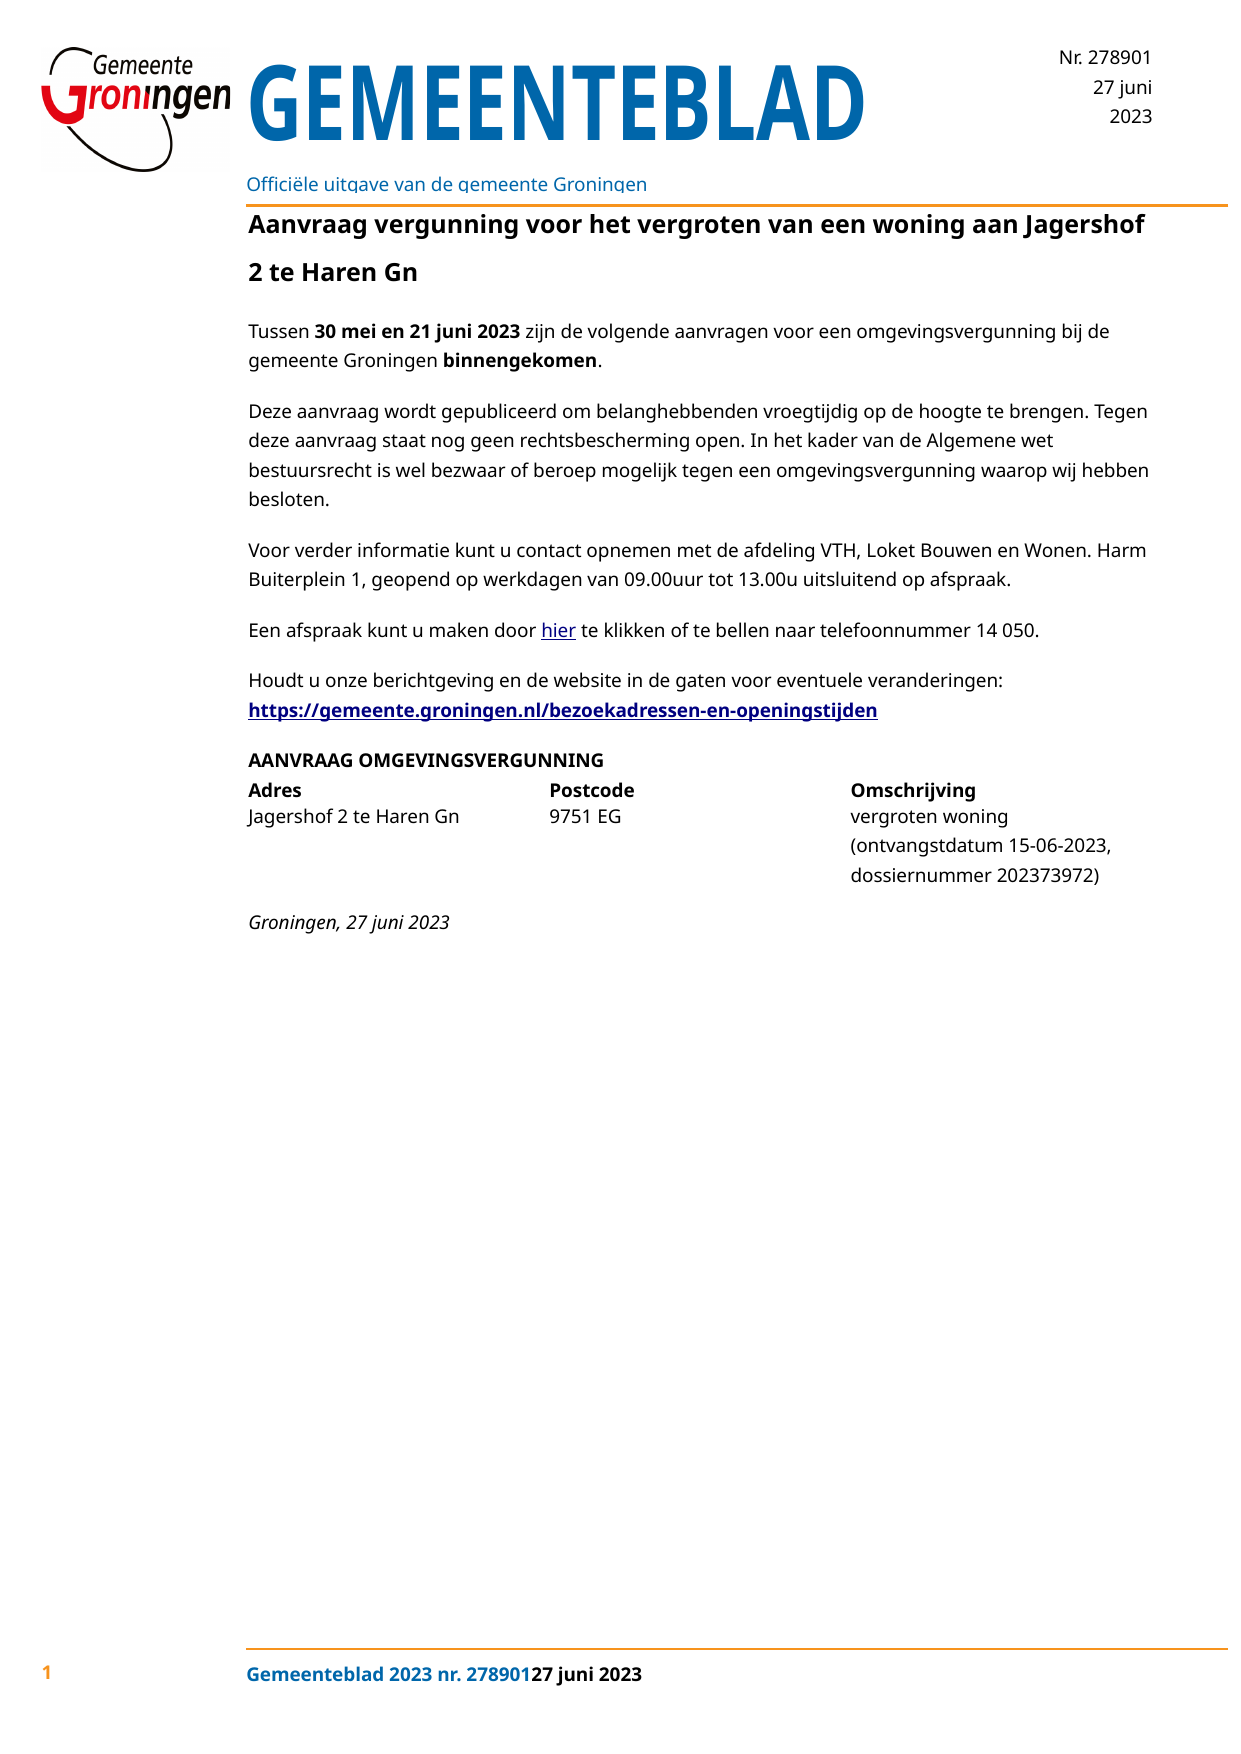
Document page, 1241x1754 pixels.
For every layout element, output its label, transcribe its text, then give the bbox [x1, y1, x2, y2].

picture [41, 47, 231, 172]
text Voor verder informatie kunt u contact opnemen met de afdeling VTH, Loket Bouwen en Wonen. Harm Buiterplein 1, geopend op werkdagen van 09.00uur tot 13.00u uitsluitend op afspraak. [248, 537, 1152, 592]
table_header Omschrijving [850, 777, 1152, 803]
text AANVRAAG OMGEVINGSVERGUNNING [248, 747, 1152, 773]
text Deze aanvraag wordt gepubliceerd om belanghebbenden vroegtijdig op de hoogte te brengen. Tegen deze aanvraag staat nog geen rechtsbescherming open. In het kader van de Algemene wet bestuursrecht is wel bezwaar of beroep mogelijk tegen een omgevingsvergunning waarop wij hebben besloten. [248, 398, 1152, 512]
table_header Adres [248, 777, 549, 803]
table_cell vergroten woning (ontvangstdatum 15-06-2023, dossiernummer 202373972) [850, 803, 1152, 888]
text Een afspraak kunt u maken door hier te klikken of te bellen naar telefoonnummer 14 050. [248, 617, 1152, 643]
text Houdt u onze berichtgeving en de website in de gaten voor eventuele veranderingen: https://gemeente.groningen.nl/bezoekadressen-en-openingstijden [248, 667, 1152, 723]
table_cell 9751 EG [549, 803, 850, 888]
table_cell Jagershof 2 te Haren Gn [248, 803, 549, 888]
text Groningen, 27 juni 2023 [248, 909, 1152, 935]
text Tussen 30 mei en 21 juni 2023 zijn de volgende aanvragen voor een omgevingsvergunning bij de gemeente Groningen binnengekomen. [248, 318, 1152, 373]
text Aanvraag vergunning voor het vergroten van een woning aan Jagershof 2 te Haren Gn [248, 207, 1152, 288]
table_header Postcode [549, 777, 850, 803]
